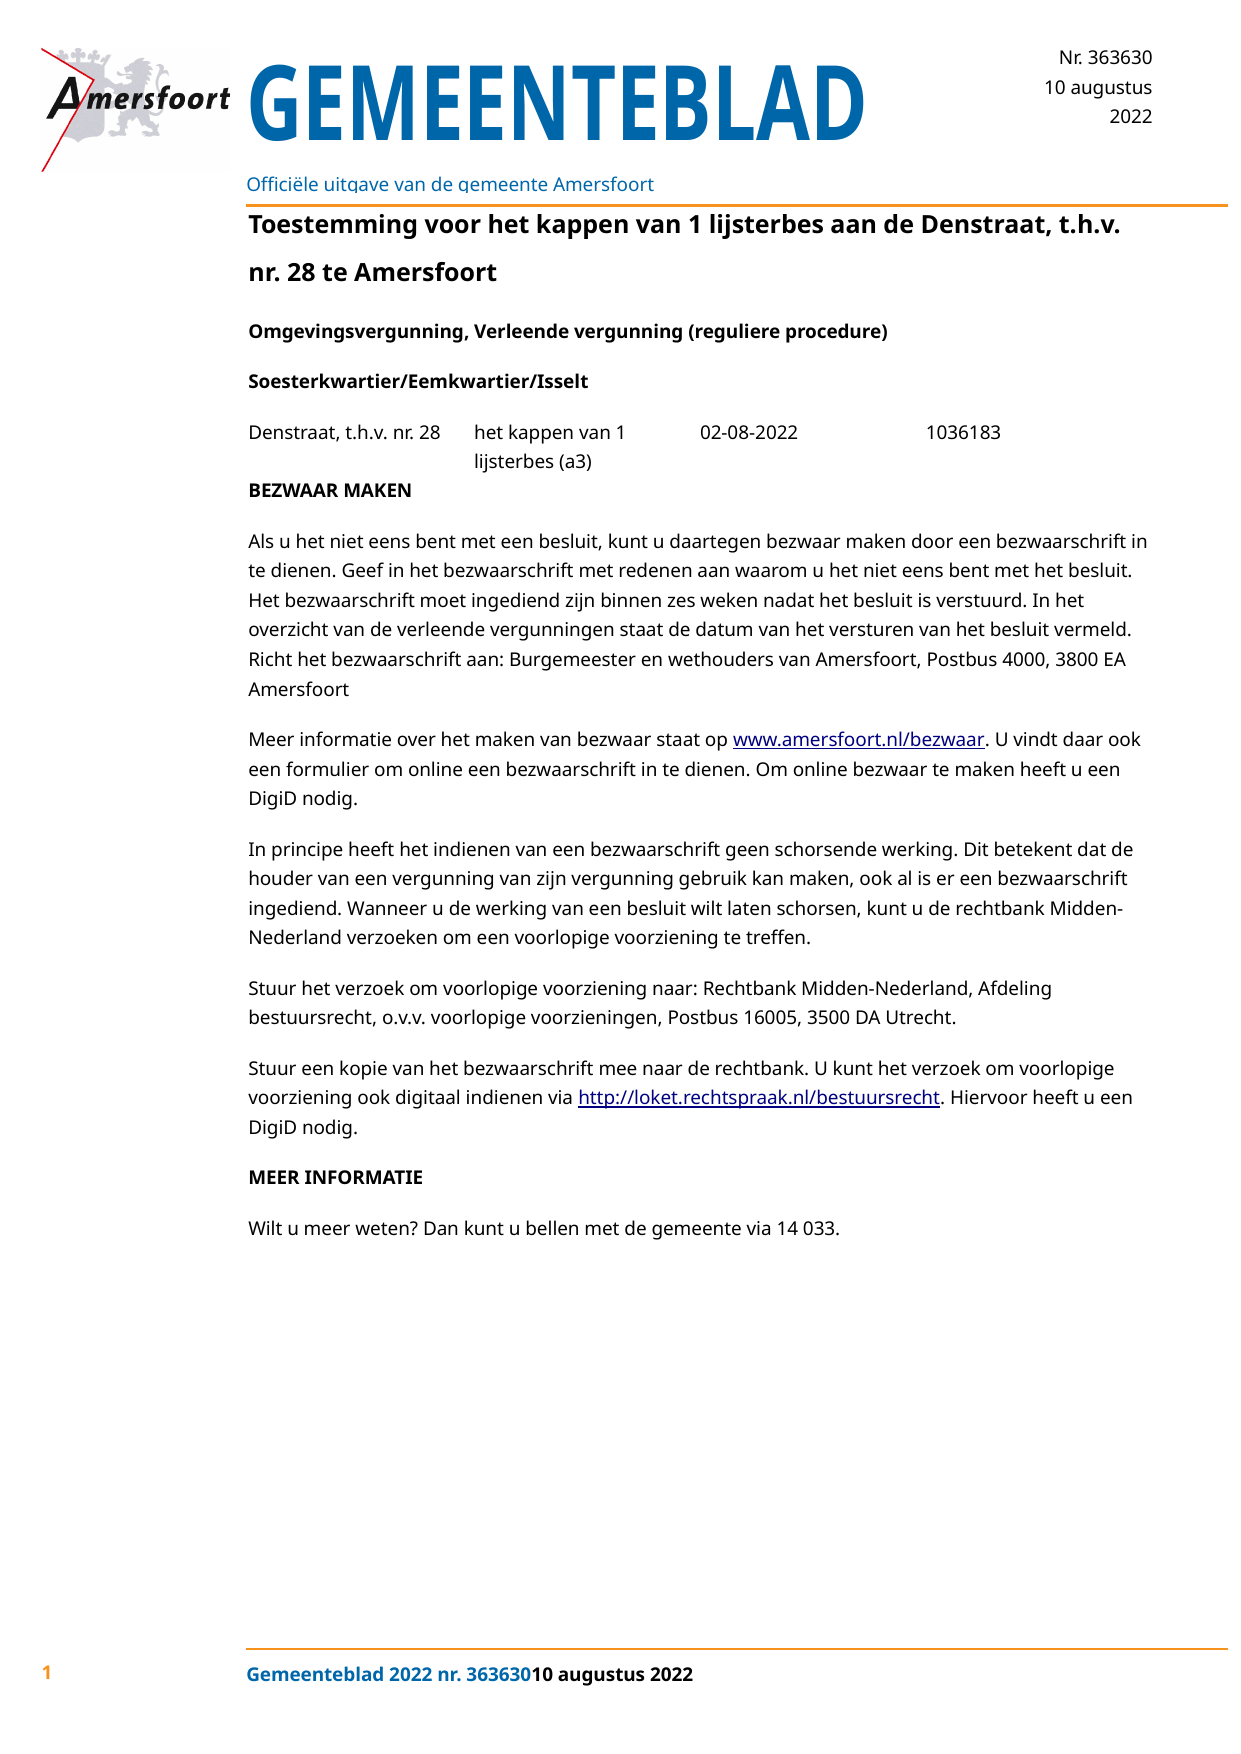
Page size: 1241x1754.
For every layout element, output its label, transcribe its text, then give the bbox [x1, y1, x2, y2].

text In principe heeft het indienen van een bezwaarschrift geen schorsende werking. Dit betekent dat de houder van een vergunning van zijn vergunning gebruik kan maken, ook al is er een bezwaarschrift ingediend. Wanneer u de werking van een besluit wilt laten schorsen, kunt u de rechtbank Midden-Nederland verzoeken om een voorlopige voorziening te treffen. [248, 836, 1152, 950]
text BEZWAAR MAKEN [248, 477, 1152, 503]
text Omgevingsvergunning, Verleende vergunning (reguliere procedure) [248, 318, 1152, 344]
table_header 1036183 [926, 419, 1152, 474]
text Toestemming voor het kappen van 1 lijsterbes aan de Denstraat, t.h.v. nr. 28 te Amersfoort [248, 207, 1152, 288]
table_header het kappen van 1 lijsterbes (a3) [474, 419, 700, 474]
table_header Denstraat, t.h.v. nr. 28 [248, 419, 474, 474]
text Stuur het verzoek om voorlopige voorziening naar: Rechtbank Midden-Nederland, Afdeling bestuursrecht, o.v.v. voorlopige voorzieningen, Postbus 16005, 3500 DA Utrecht. [248, 975, 1152, 1030]
text Stuur een kopie van het bezwaarschrift mee naar de rechtbank. U kunt het verzoek om voorlopige voorziening ook digitaal indienen via http://loket.rechtspraak.nl/bestuursrecht. Hiervoor heeft u een DigiD nodig. [248, 1055, 1152, 1140]
text Wilt u meer weten? Dan kunt u bellen met de gemeente via 14 033. [248, 1215, 1152, 1241]
text Meer informatie over het maken van bezwaar staat op www.amersfoort.nl/bezwaar. U vindt daar ook een formulier om online een bezwaarschrift in te dienen. Om online bezwaar te maken heeft u een DigiD nodig. [248, 726, 1152, 811]
text MEER INFORMATIE [248, 1164, 1152, 1190]
text Als u het niet eens bent met een besluit, kunt u daartegen bezwaar maken door een bezwaarschrift in te dienen. Geef in het bezwaarschrift met redenen aan waarom u het niet eens bent met het besluit. Het bezwaarschrift moet ingediend zijn binnen zes weken nadat het besluit is verstuurd. In het overzicht van de verleende vergunningen staat de datum van het versturen van het besluit vermeld. Richt het bezwaarschrift aan: Burgemeester en wethouders van Amersfoort, Postbus 4000, 3800 EA Amersfoort [248, 528, 1152, 701]
picture [41, 47, 231, 172]
table_header 02-08-2022 [700, 419, 926, 474]
text Soesterkwartier/Eemkwartier/Isselt [248, 368, 1152, 394]
